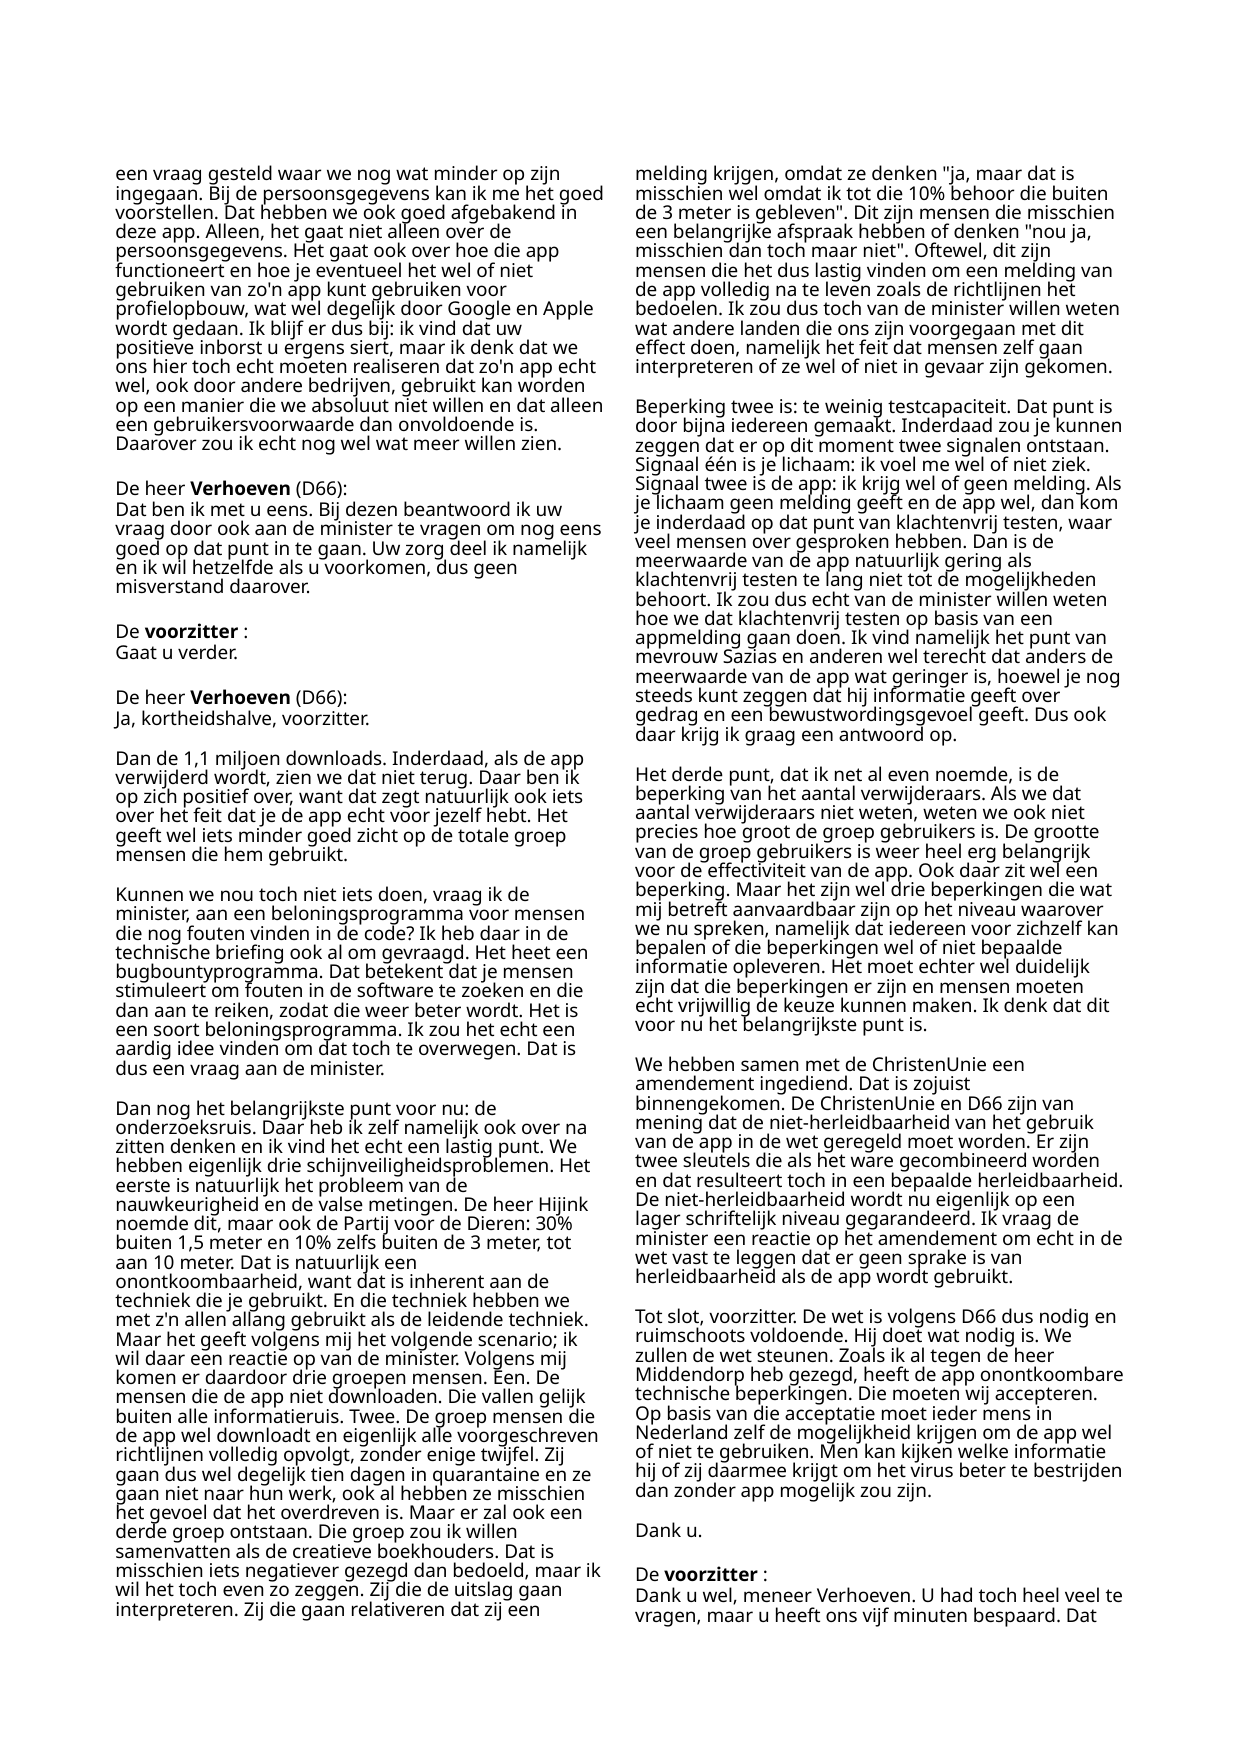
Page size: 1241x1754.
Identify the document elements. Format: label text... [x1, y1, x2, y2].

text een vraag gesteld waar we nog wat minder op zijn ingegaan. Bij de persoonsgegevens kan ik me het goed voorstellen. Dat hebben we ook goed afgebakend in deze app. Alleen, het gaat niet alleen over de persoonsgegevens. Het gaat ook over hoe die app functioneert en hoe je eventueel het wel of niet gebruiken van zo'n app kunt gebruiken voor profielopbouw, wat wel degelijk door Google en Apple wordt gedaan. Ik blijf er dus bij: ik vind dat uw positieve inborst u ergens siert, maar ik denk dat we ons hier toch echt moeten realiseren dat zo'n app echt wel, ook door andere bedrijven, gebruikt kan worden op een manier die we absoluut niet willen en dat alleen een gebruikersvoorwaarde dan onvoldoende is. Daarover zou ik echt nog wel wat meer willen zien. [115, 165, 605, 454]
text We hebben samen met de ChristenUnie een amendement ingediend. Dat is zojuist binnengekomen. De ChristenUnie en D66 zijn van mening dat de niet-herleidbaarheid van het gebruik van de app in de wet geregeld moet worden. Er zijn twee sleutels die als het ware gecombineerd worden en dat resulteert toch in een bepaalde herleidbaarheid. De niet-herleidbaarheid wordt nu eigenlijk op een lager schriftelijk niveau gegarandeerd. Ik vraag de minister een reactie op het amendement om echt in de wet vast te leggen dat er geen sprake is van herleidbaarheid als de app wordt gebruikt. [635, 1056, 1125, 1287]
text De heer Verhoeven (D66): [115, 684, 605, 710]
text Het derde punt, dat ik net al even noemde, is de beperking van het aantal verwijderaars. Als we dat aantal verwijderaars niet weten, weten we ook niet precies hoe groot de groep gebruikers is. De grootte van de groep gebruikers is weer heel erg belangrijk voor de effectiviteit van de app. Ook daar zit wel een beperking. Maar het zijn wel drie beperkingen die wat mij betreft aanvaardbaar zijn op het niveau waarover we nu spreken, namelijk dat iedereen voor zichzelf kan bepalen of die beperkingen wel of niet bepaalde informatie opleveren. Het moet echter wel duidelijk zijn dat die beperkingen er zijn en mensen moeten echt vrijwillig de keuze kunnen maken. Ik denk dat dit voor nu het belangrijkste punt is. [635, 766, 1125, 1035]
text De heer Verhoeven (D66): [115, 475, 605, 501]
text De voorzitter : [635, 1562, 1125, 1587]
text De voorzitter : [115, 618, 605, 644]
text Ja, kortheidshalve, voorzitter. [115, 710, 605, 729]
text melding krijgen, omdat ze denken "ja, maar dat is misschien wel omdat ik tot die 10% behoor die buiten de 3 meter is gebleven". Dit zijn mensen die misschien een belangrijke afspraak hebben of denken "nou ja, misschien dan toch maar niet". Oftewel, dit zijn mensen die het dus lastig vinden om een melding van de app volledig na te leven zoals de richtlijnen het bedoelen. Ik zou dus toch van de minister willen weten wat andere landen die ons zijn voorgegaan met dit effect doen, namelijk het feit dat mensen zelf gaan interpreteren of ze wel of niet in gevaar zijn gekomen. [635, 165, 1125, 377]
text Dan de 1,1 miljoen downloads. Inderdaad, als de app verwijderd wordt, zien we dat niet terug. Daar ben ik op zich positief over, want dat zegt natuurlijk ook iets over het feit dat je de app echt voor jezelf hebt. Het geeft wel iets minder goed zicht op de totale groep mensen die hem gebruikt. [115, 750, 605, 865]
text Dank u. [635, 1522, 1125, 1541]
text Dat ben ik met u eens. Bij dezen beantwoord ik uw vraag door ook aan de minister te vragen om nog eens goed op dat punt in te gaan. Uw zorg deel ik namelijk en ik wil hetzelfde als u voorkomen, dus geen misverstand daarover. [115, 501, 605, 597]
text Gaat u verder. [115, 644, 605, 663]
text Beperking twee is: te weinig testcapaciteit. Dat punt is door bijna iedereen gemaakt. Inderdaad zou je kunnen zeggen dat er op dit moment twee signalen ontstaan. Signaal één is je lichaam: ik voel me wel of niet ziek. Signaal twee is de app: ik krijg wel of geen melding. Als je lichaam geen melding geeft en de app wel, dan kom je inderdaad op dat punt van klachtenvrij testen, waar veel mensen over gesproken hebben. Dan is de meerwaarde van de app natuurlijk gering als klachtenvrij testen te lang niet tot de mogelijkheden behoort. Ik zou dus echt van de minister willen weten hoe we dat klachtenvrij testen op basis van een appmelding gaan doen. Ik vind namelijk het punt van mevrouw Sazias en anderen wel terecht dat anders de meerwaarde van de app wat geringer is, hoewel je nog steeds kunt zeggen dat hij informatie geeft over gedrag en een bewustwordingsgevoel geeft. Dus ook daar krijg ik graag een antwoord op. [635, 398, 1125, 745]
text Kunnen we nou toch niet iets doen, vraag ik de minister, aan een beloningsprogramma voor mensen die nog fouten vinden in de code? Ik heb daar in de technische briefing ook al om gevraagd. Het heet een bugbountyprogramma. Dat betekent dat je mensen stimuleert om fouten in de software te zoeken en die dan aan te reiken, zodat die weer beter wordt. Het is een soort beloningsprogramma. Ik zou het echt een aardig idee vinden om dat toch te overwegen. Dat is dus een vraag aan de minister. [115, 886, 605, 1079]
text Dan nog het belangrijkste punt voor nu: de onderzoeksruis. Daar heb ik zelf namelijk ook over na zitten denken en ik vind het echt een lastig punt. We hebben eigenlijk drie schijnveiligheidsproblemen. Het eerste is natuurlijk het probleem van de nauwkeurigheid en de valse metingen. De heer Hijink noemde dit, maar ook de Partij voor de Dieren: 30% buiten 1,5 meter en 10% zelfs buiten de 3 meter, tot aan 10 meter. Dat is natuurlijk een onontkoombaarheid, want dat is inherent aan de techniek die je gebruikt. En die techniek hebben we met z'n allen allang gebruikt als de leidende techniek. Maar het geeft volgens mij het volgende scenario; ik wil daar een reactie op van de minister. Volgens mij komen er daardoor drie groepen mensen. Een. De mensen die de app niet downloaden. Die vallen gelijk buiten alle informatieruis. Twee. De groep mensen die de app wel downloadt en eigenlijk alle voorgeschreven richtlijnen volledig opvolgt, zonder enige twijfel. Zij gaan dus wel degelijk tien dagen in quarantaine en ze gaan niet naar hun werk, ook al hebben ze misschien het gevoel dat het overdreven is. Maar er zal ook een derde groep ontstaan. Die groep zou ik willen samenvatten als de creatieve boekhouders. Dat is misschien iets negatiever gezegd dan bedoeld, maar ik wil het toch even zo zeggen. Zij die de uitslag gaan interpreteren. Zij die gaan relativeren dat zij een [115, 1099, 605, 1620]
text Tot slot, voorzitter. De wet is volgens D66 dus nodig en ruimschoots voldoende. Hij doet wat nodig is. We zullen de wet steunen. Zoals ik al tegen de heer Middendorp heb gezegd, heeft de app onontkoombare technische beperkingen. Die moeten wij accepteren. Op basis van die acceptatie moet ieder mens in Nederland zelf de mogelijkheid krijgen om de app wel of niet te gebruiken. Men kan kijken welke informatie hij of zij daarmee krijgt om het virus beter te bestrijden dan zonder app mogelijk zou zijn. [635, 1308, 1125, 1501]
text Dank u wel, meneer Verhoeven. U had toch heel veel te vragen, maar u heeft ons vijf minuten bespaard. Dat [635, 1587, 1125, 1626]
